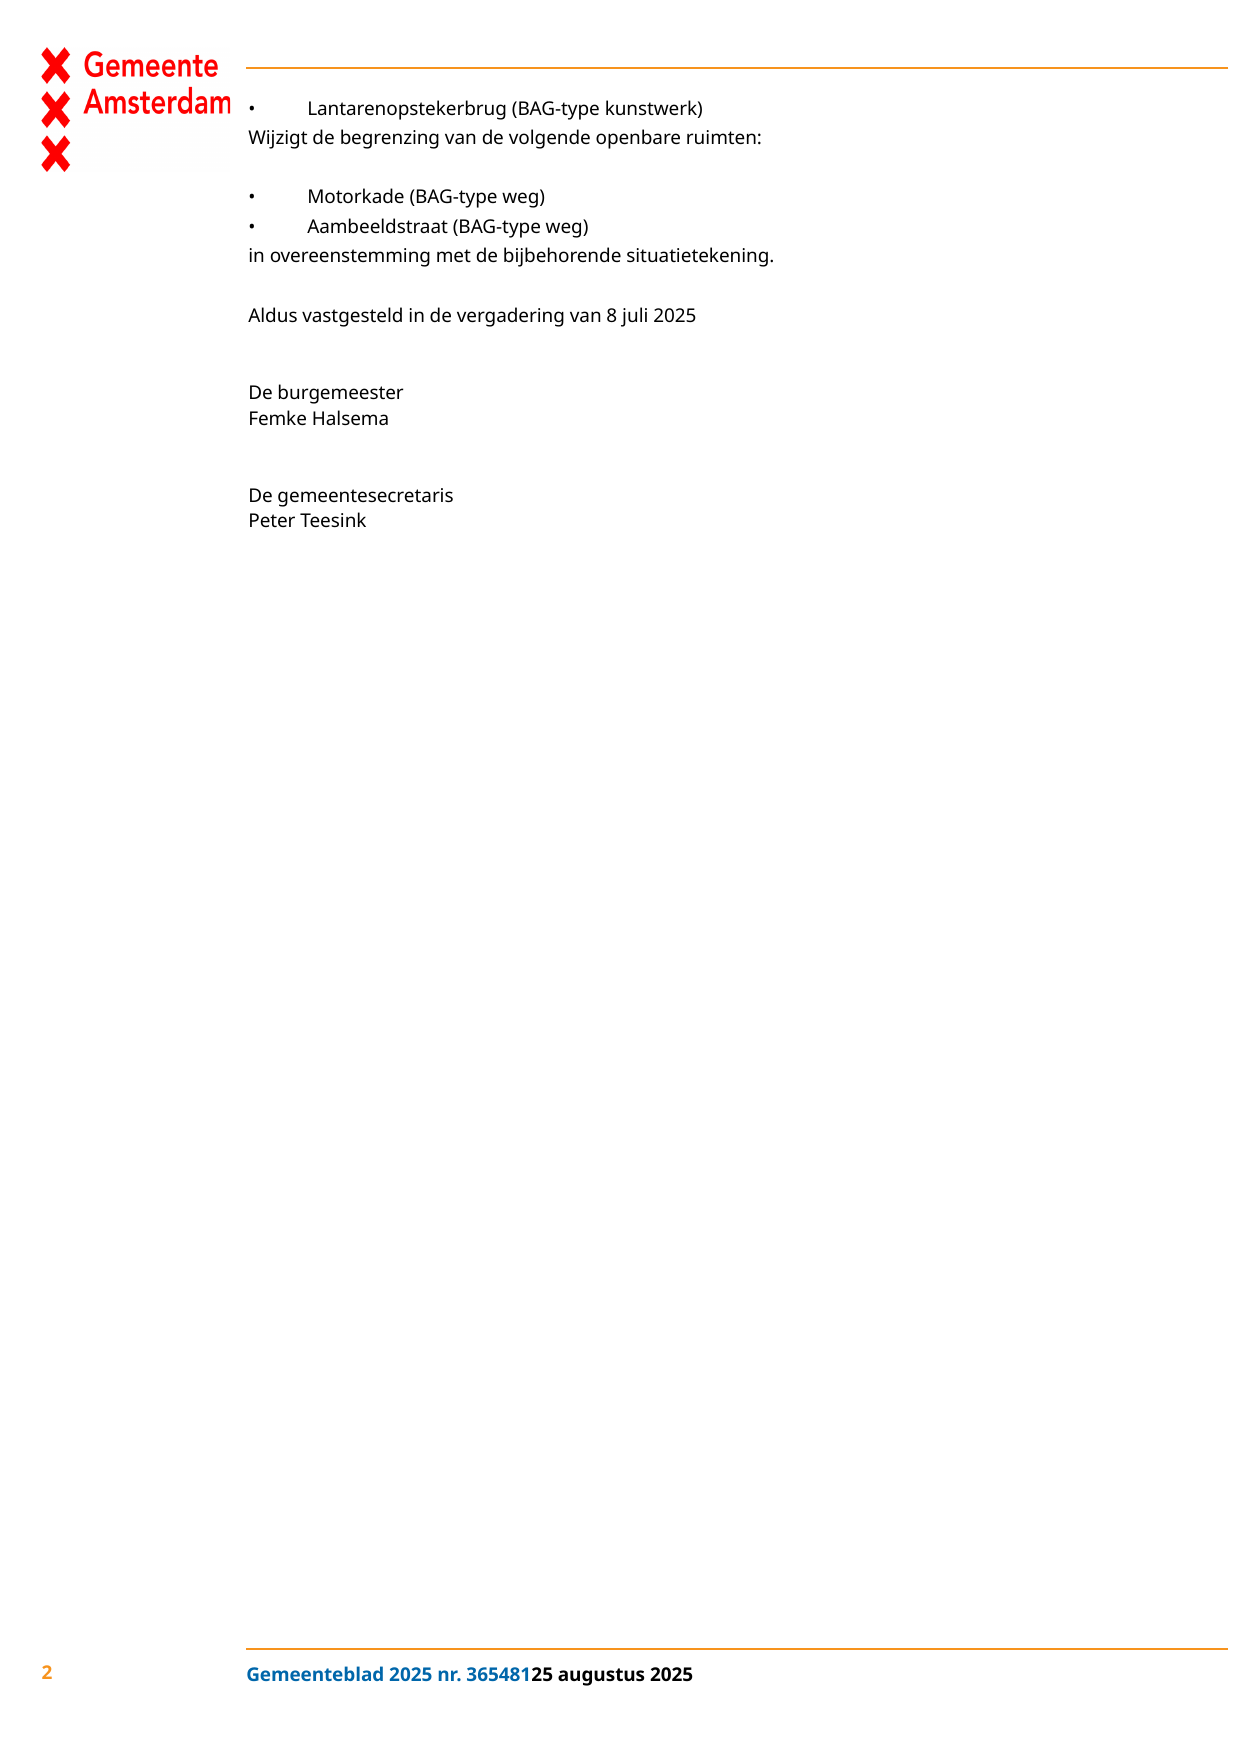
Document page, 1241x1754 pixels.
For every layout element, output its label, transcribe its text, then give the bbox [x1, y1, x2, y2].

text De burgemeester [248, 379, 1152, 405]
text in overeenstemming met de bijbehorende situatietekening. [248, 243, 1152, 268]
picture [41, 47, 231, 172]
text Wijzigt de begrenzing van de volgende openbare ruimten: [248, 124, 1152, 150]
text Aldus vastgesteld in de vergadering van 8 juli 2025 [248, 302, 1152, 328]
text Femke Halsema [248, 405, 1152, 431]
list Lantarenopstekerbrug (BAG-type kunstwerk) [248, 95, 1152, 121]
text De gemeentesecretaris [248, 482, 1152, 508]
list Motorkade (BAG-type weg) [248, 183, 1152, 209]
text Peter Teesink [248, 508, 1152, 533]
list Aambeeldstraat (BAG-type weg) [248, 213, 1152, 239]
